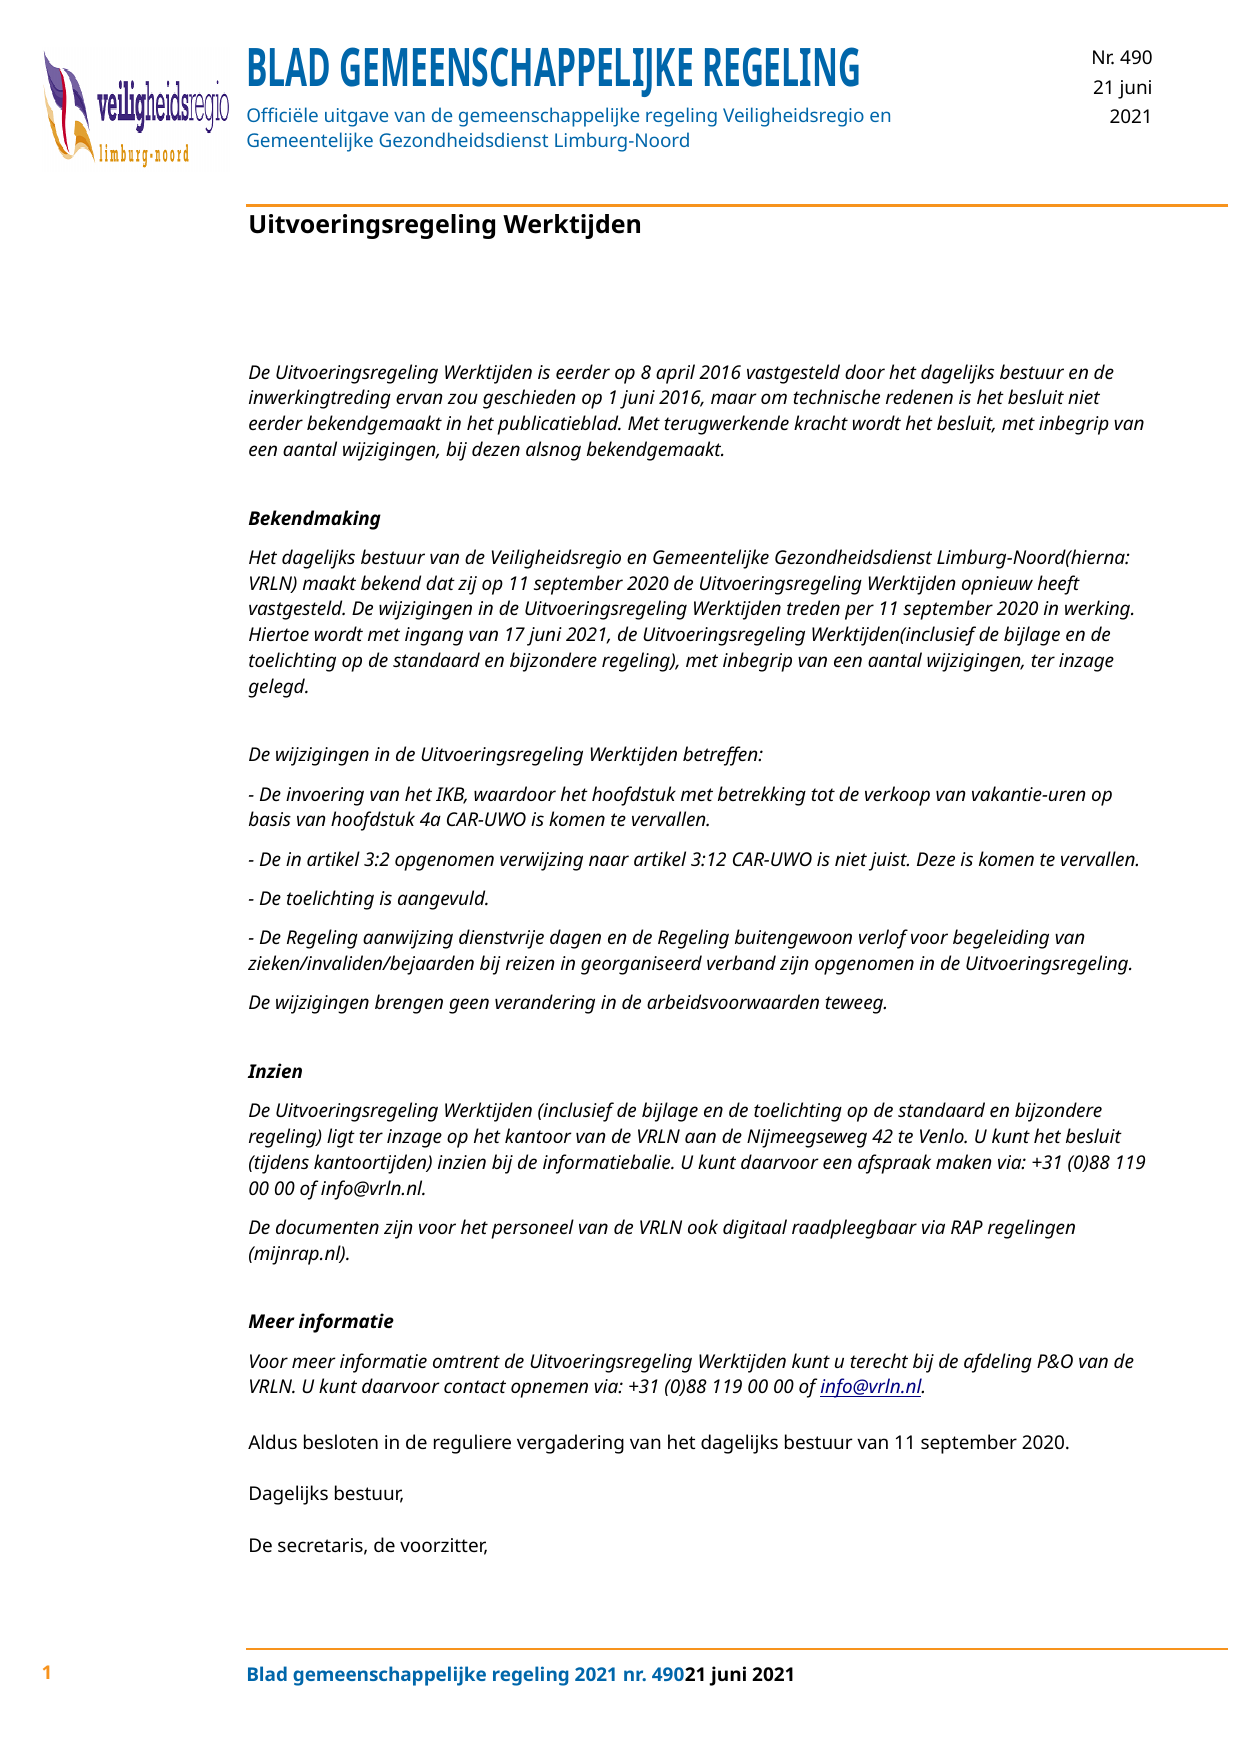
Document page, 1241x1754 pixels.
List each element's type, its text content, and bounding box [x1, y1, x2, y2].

text De wijzigingen in de Uitvoeringsregeling Werktijden betreffen: [248, 742, 1152, 767]
text De documenten zijn voor het personeel van de VRLN ook digitaal raadpleegbaar via RAP regelingen (mijnrap.nl). [248, 1214, 1152, 1266]
text Dagelijks bestuur, [248, 1480, 1152, 1506]
text De wijzigingen brengen geen verandering in de arbeidsvoorwaarden teweeg. [248, 989, 1152, 1015]
text De Uitvoeringsregeling Werktijden (inclusief de bijlage en de toelichting op de standaard en bijzondere regeling) ligt ter inzage op het kantoor van de VRLN aan de Nijmeegseweg 42 te Venlo. U kunt het besluit (tijdens kantoortijden) inzien bij de informatiebalie. U kunt daarvoor een afspraak maken via: +31 (0)88 119 00 00 of info@vrln.nl. [248, 1098, 1152, 1201]
text Uitvoeringsregeling Werktijden [248, 207, 1152, 241]
picture [41, 47, 231, 172]
text De secretaris, de voorzitter, [248, 1532, 1152, 1558]
text - De toelichting is aangevuld. [248, 885, 1152, 911]
text De Uitvoeringsregeling Werktijden is eerder op 8 april 2016 vastgesteld door het dagelijks bestuur en de inwerkingtreding ervan zou geschieden op 1 juni 2016, maar om technische redenen is het besluit niet eerder bekendgemaakt in het publicatieblad. Met terugwerkende kracht wordt het besluit, met inbegrip van een aantal wijzigingen, bij dezen alsnog bekendgemaakt. [248, 359, 1152, 462]
text - De in artikel 3:2 opgenomen verwijzing naar artikel 3:12 CAR-UWO is niet juist. Deze is komen te vervallen. [248, 846, 1152, 872]
text Het dagelijks bestuur van de Veiligheidsregio en Gemeentelijke Gezondheidsdienst Limburg-Noord(hierna: VRLN) maakt bekend dat zij op 11 september 2020 de Uitvoeringsregeling Werktijden opnieuw heeft vastgesteld. De wijzigingen in de Uitvoeringsregeling Werktijden treden per 11 september 2020 in werking. Hiertoe wordt met ingang van 17 juni 2021, de Uitvoeringsregeling Werktijden(inclusief de bijlage en de toelichting op de standaard en bijzondere regeling), met inbegrip van een aantal wijzigingen, ter inzage gelegd. [248, 544, 1152, 698]
text - De invoering van het IKB, waardoor het hoofdstuk met betrekking tot de verkoop van vakantie-uren op basis van hoofdstuk 4a CAR-UWO is komen te vervallen. [248, 781, 1152, 832]
text Aldus besloten in de reguliere vergadering van het dagelijks bestuur van 11 september 2020. [248, 1429, 1152, 1455]
text Bekendmaking [248, 505, 1152, 531]
text Meer informatie [248, 1309, 1152, 1334]
text Inzien [248, 1058, 1152, 1084]
text Voor meer informatie omtrent de Uitvoeringsregeling Werktijden kunt u terecht bij de afdeling P&O van de VRLN. U kunt daarvoor contact opnemen via: +31 (0)88 119 00 00 of info@vrln.nl. [248, 1348, 1152, 1399]
text - De Regeling aanwijzing dienstvrije dagen en de Regeling buitengewoon verlof voor begeleiding van zieken/invaliden/bejaarden bij reizen in georganiseerd verband zijn opgenomen in de Uitvoeringsregeling. [248, 924, 1152, 976]
